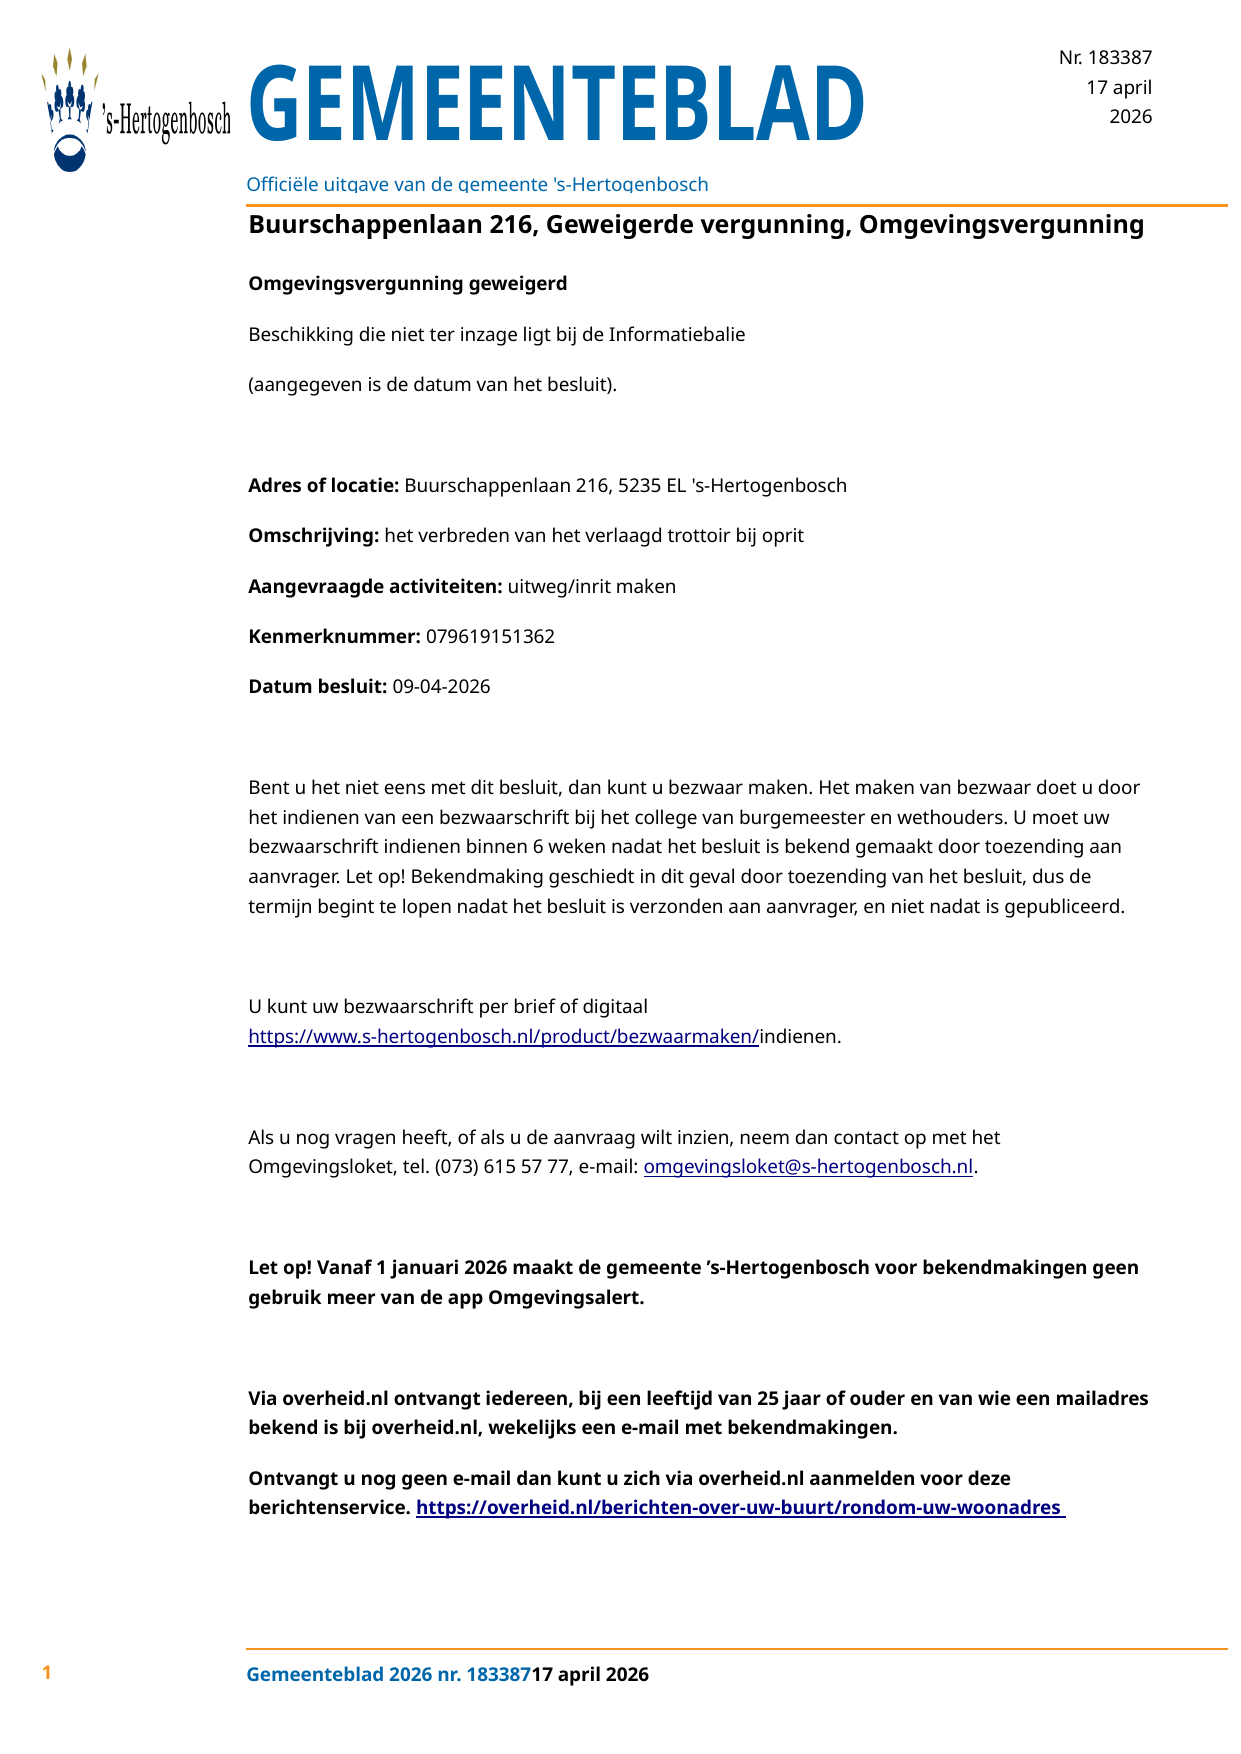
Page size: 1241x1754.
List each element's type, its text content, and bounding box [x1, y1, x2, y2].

text Beschikking die niet ter inzage ligt bij de Informatiebalie [248, 321, 1152, 346]
text Bent u het niet eens met dit besluit, dan kunt u bezwaar maken. Het maken van bezwaar doet u door het indienen van een bezwaarschrift bij het college van burgemeester en wethouders. U moet uw bezwaarschrift indienen binnen 6 weken nadat het besluit is bekend gemaakt door toezending aan aanvrager. Let op! Bekendmaking geschiedt in dit geval door toezending van het besluit, dus de termijn begint te lopen nadat het besluit is verzonden aan aanvrager, en niet nadat is gepubliceerd. [248, 774, 1152, 918]
picture [41, 47, 231, 172]
text Ontvangt u nog geen e-mail dan kunt u zich via overheid.nl aanmelden voor deze berichtenservice. https://overheid.nl/berichten-over-uw-buurt/rondom-uw-woonadres [248, 1465, 1152, 1520]
text Omgevingsvergunning geweigerd [248, 270, 1152, 296]
text Datum besluit: 09-04-2026 [248, 674, 1152, 699]
text Buurschappenlaan 216, Geweigerde vergunning, Omgevingsvergunning [248, 207, 1152, 241]
text (aangegeven is de datum van het besluit). [248, 371, 1152, 397]
text Als u nog vragen heeft, of als u de aanvraag wilt inzien, neem dan contact op met het Omgevingsloket, tel. (073) 615 57 77, e-mail: omgevingsloket@s-hertogenbosch.nl. [248, 1124, 1152, 1179]
text U kunt uw bezwaarschrift per brief of digitaal https://www.s-hertogenbosch.nl/product/bezwaarmaken/indienen. [248, 994, 1152, 1049]
text Omschrijving: het verbreden van het verlaagd trottoir bij oprit [248, 522, 1152, 548]
text Let op! Vanaf 1 januari 2026 maakt de gemeente ’s-Hertogenbosch voor bekendmakingen geen gebruik meer van de app Omgevingsalert. [248, 1254, 1152, 1310]
text Via overheid.nl ontvangt iedereen, bij een leeftijd van 25 jaar of ouder en van wie een mailadres bekend is bij overheid.nl, wekelijks een e-mail met bekendmakingen. [248, 1385, 1152, 1440]
text Adres of locatie: Buurschappenlaan 216, 5235 EL 's-Hertogenbosch [248, 472, 1152, 498]
text Aangevraagde activiteiten: uitweg/inrit maken [248, 573, 1152, 598]
text Kenmerknummer: 079619151362 [248, 623, 1152, 649]
